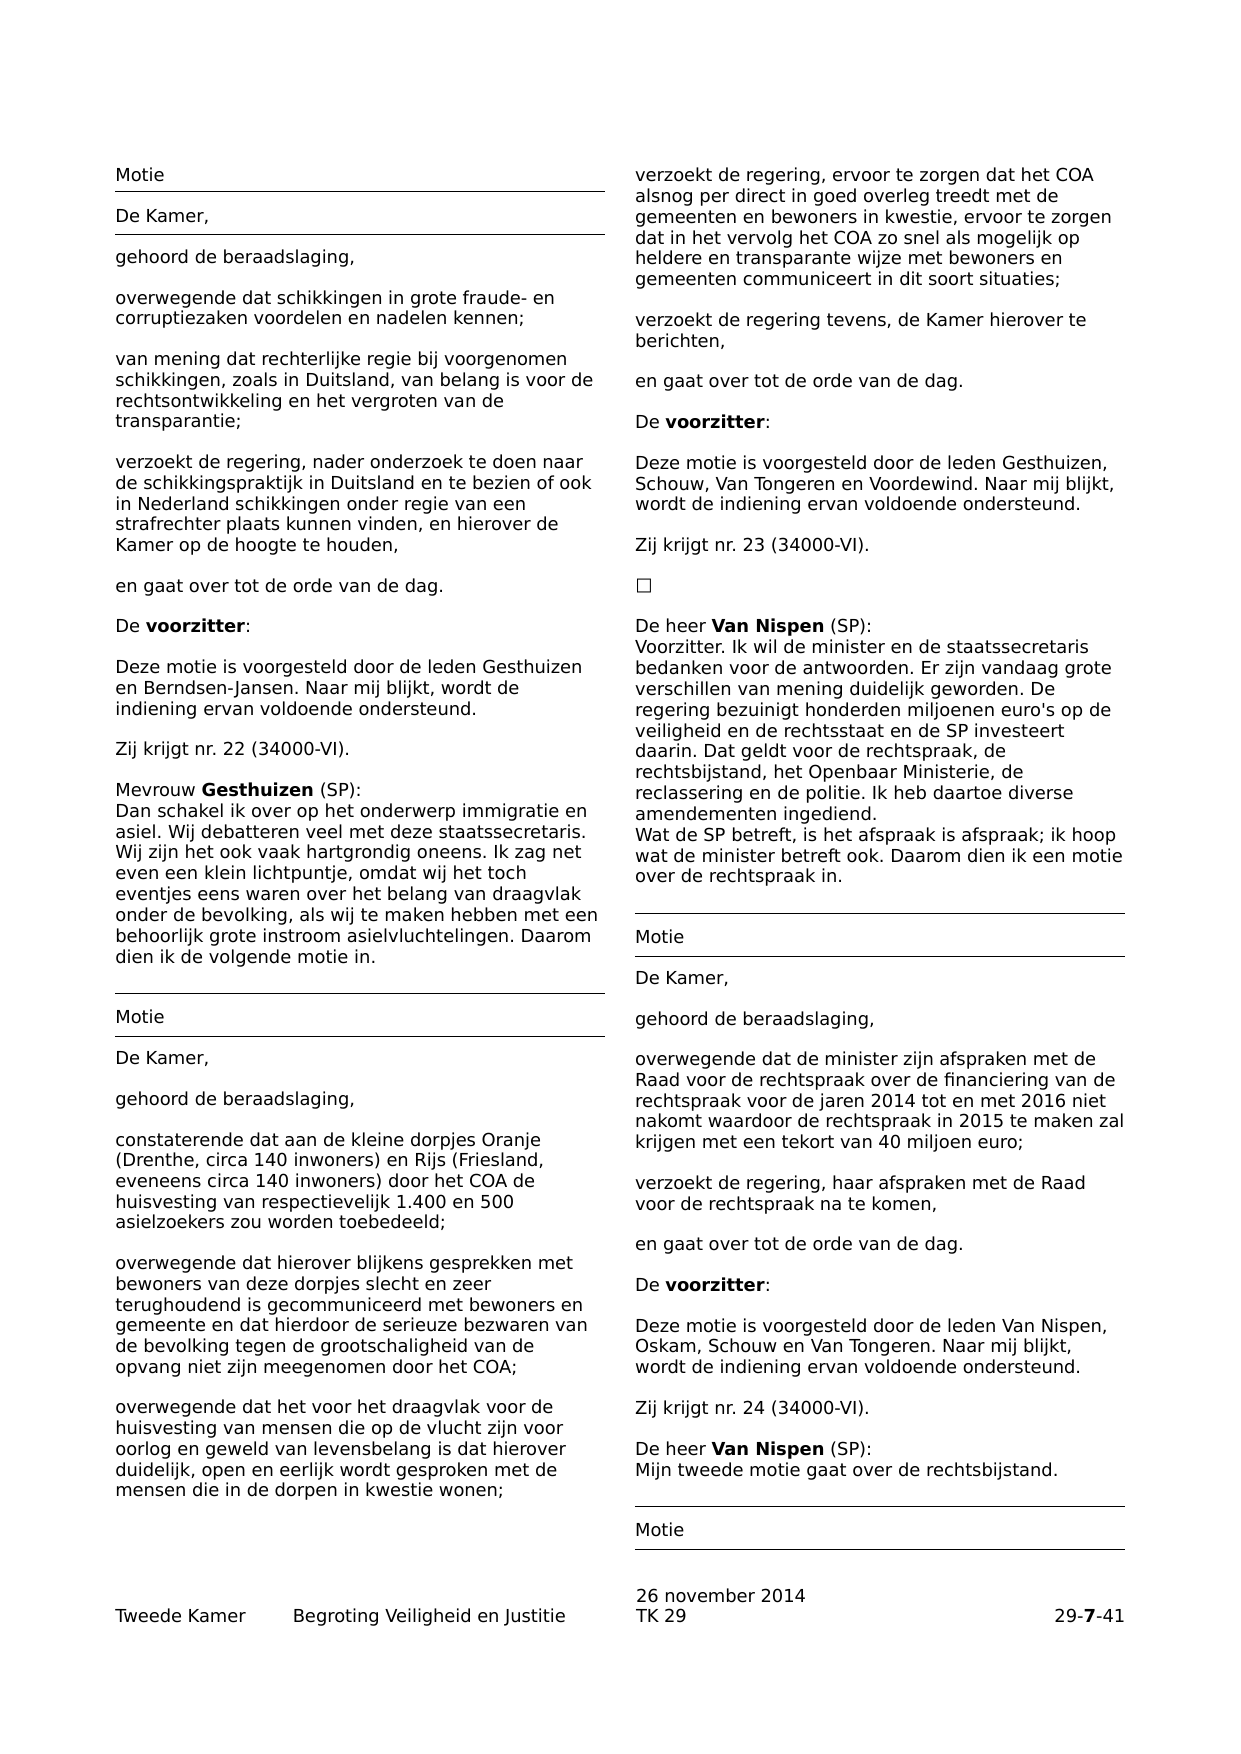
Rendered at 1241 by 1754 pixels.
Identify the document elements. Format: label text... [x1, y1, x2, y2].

text overwegende dat de minister zijn afspraken met de Raad voor de rechtspraak over de financiering van de rechtspraak voor de jaren 2014 tot en met 2016 niet nakomt waardoor de rechtspraak in 2015 te maken zal krijgen met een tekort van 40 miljoen euro; [635, 1049, 1125, 1153]
text Deze motie is voorgesteld door de leden Gesthuizen, Schouw, Van Tongeren en Voordewind. Naar mij blijkt, wordt de indiening ervan voldoende ondersteund. [635, 453, 1125, 515]
text Deze motie is voorgesteld door de leden Gesthuizen en Berndsen-Jansen. Naar mij blijkt, wordt de indiening ervan voldoende ondersteund. [115, 657, 605, 719]
text Voorzitter. Ik wil de minister en de staatssecretaris bedanken voor de antwoorden. Er zijn vandaag grote verschillen van mening duidelijk geworden. De regering bezuinigt honderden miljoenen euro's op de veiligheid en de rechtsstaat en de SP investeert daarin. Dat geldt voor de rechtspraak, de rechtsbijstand, het Openbaar Ministerie, de reclassering en de politie. Ik heb daartoe diverse amendementen ingediend. [635, 637, 1125, 824]
text De Kamer, [635, 968, 1125, 988]
text ⬜ [635, 576, 1125, 596]
text Mevrouw Gesthuizen (SP): [115, 780, 605, 801]
text De Kamer, [115, 1048, 605, 1069]
text Dan schakel ik over op het onderwerp immigratie en asiel. Wij debatteren veel met deze staatssecretaris. Wij zijn het ook vaak hartgrondig oneens. Ik zag net even een klein lichtpuntje, omdat wij het toch eventjes eens waren over het belang van draagvlak onder de bevolking, als wij te maken hebben met een behoorlijk grote instroom asielvluchtelingen. Daarom dien ik de volgende motie in. [115, 801, 605, 967]
text Motie [115, 1007, 605, 1028]
text gehoord de beraadslaging, [115, 247, 605, 267]
text De voorzitter: [115, 616, 605, 637]
text Motie [115, 165, 605, 186]
text Zij krijgt nr. 23 (34000-VI). [635, 535, 1125, 556]
text verzoekt de regering tevens, de Kamer hierover te berichten, [635, 310, 1125, 351]
text Zij krijgt nr. 24 (34000-VI). [635, 1398, 1125, 1418]
text De Kamer, [115, 206, 605, 227]
text verzoekt de regering, haar afspraken met de Raad voor de rechtspraak na te komen, [635, 1173, 1125, 1214]
text constaterende dat aan de kleine dorpjes Oranje (Drenthe, circa 140 inwoners) en Rijs (Friesland, eveneens circa 140 inwoners) door het COA de huisvesting van respectievelijk 1.400 en 500 asielzoekers zou worden toebedeeld; [115, 1129, 605, 1233]
text overwegende dat schikkingen in grote fraude- en corruptiezaken voordelen en nadelen kennen; [115, 287, 605, 329]
text De heer Van Nispen (SP): [635, 1438, 1125, 1459]
text Mijn tweede motie gaat over de rechtsbijstand. [635, 1459, 1125, 1480]
text Zij krijgt nr. 22 (34000-VI). [115, 739, 605, 760]
text De heer Van Nispen (SP): [635, 616, 1125, 637]
text en gaat over tot de orde van de dag. [635, 1234, 1125, 1255]
text Motie [635, 1520, 1125, 1541]
text overwegende dat het voor het draagvlak voor de huisvesting van mensen die op de vlucht zijn voor oorlog en geweld van levensbelang is dat hierover duidelijk, open en eerlijk wordt gesproken met de mensen die in de dorpen in kwestie wonen; [115, 1397, 605, 1501]
text gehoord de beraadslaging, [635, 1008, 1125, 1029]
text Wat de SP betreft, is het afspraak is afspraak; ik hoop wat de minister betreft ook. Daarom dien ik een motie over de rechtspraak in. [635, 824, 1125, 887]
text van mening dat rechterlijke regie bij voorgenomen schikkingen, zoals in Duitsland, van belang is voor de rechtsontwikkeling en het vergroten van de transparantie; [115, 349, 605, 432]
text overwegende dat hierover blijkens gesprekken met bewoners van deze dorpjes slecht en zeer terughoudend is gecommuniceerd met bewoners en gemeente en dat hierdoor de serieuze bezwaren van de bevolking tegen de grootschaligheid van de opvang niet zijn meegenomen door het COA; [115, 1253, 605, 1377]
text en gaat over tot de orde van de dag. [635, 371, 1125, 392]
text De voorzitter: [635, 412, 1125, 433]
text verzoekt de regering, ervoor te zorgen dat het COA alsnog per direct in goed overleg treedt met de gemeenten en bewoners in kwestie, ervoor te zorgen dat in het vervolg het COA zo snel als mogelijk op heldere en transparante wijze met bewoners en gemeenten communiceert in dit soort situaties; [635, 165, 1125, 290]
text en gaat over tot de orde van de dag. [115, 576, 605, 596]
text gehoord de beraadslaging, [115, 1089, 605, 1109]
text Motie [635, 927, 1125, 948]
text Deze motie is voorgesteld door de leden Van Nispen, Oskam, Schouw en Van Tongeren. Naar mij blijkt, wordt de indiening ervan voldoende ondersteund. [635, 1316, 1125, 1378]
text De voorzitter: [635, 1275, 1125, 1296]
text verzoekt de regering, nader onderzoek te doen naar de schikkingspraktijk in Duitsland en te bezien of ook in Nederland schikkingen onder regie van een strafrechter plaats kunnen vinden, en hierover de Kamer op de hoogte te houden, [115, 452, 605, 556]
